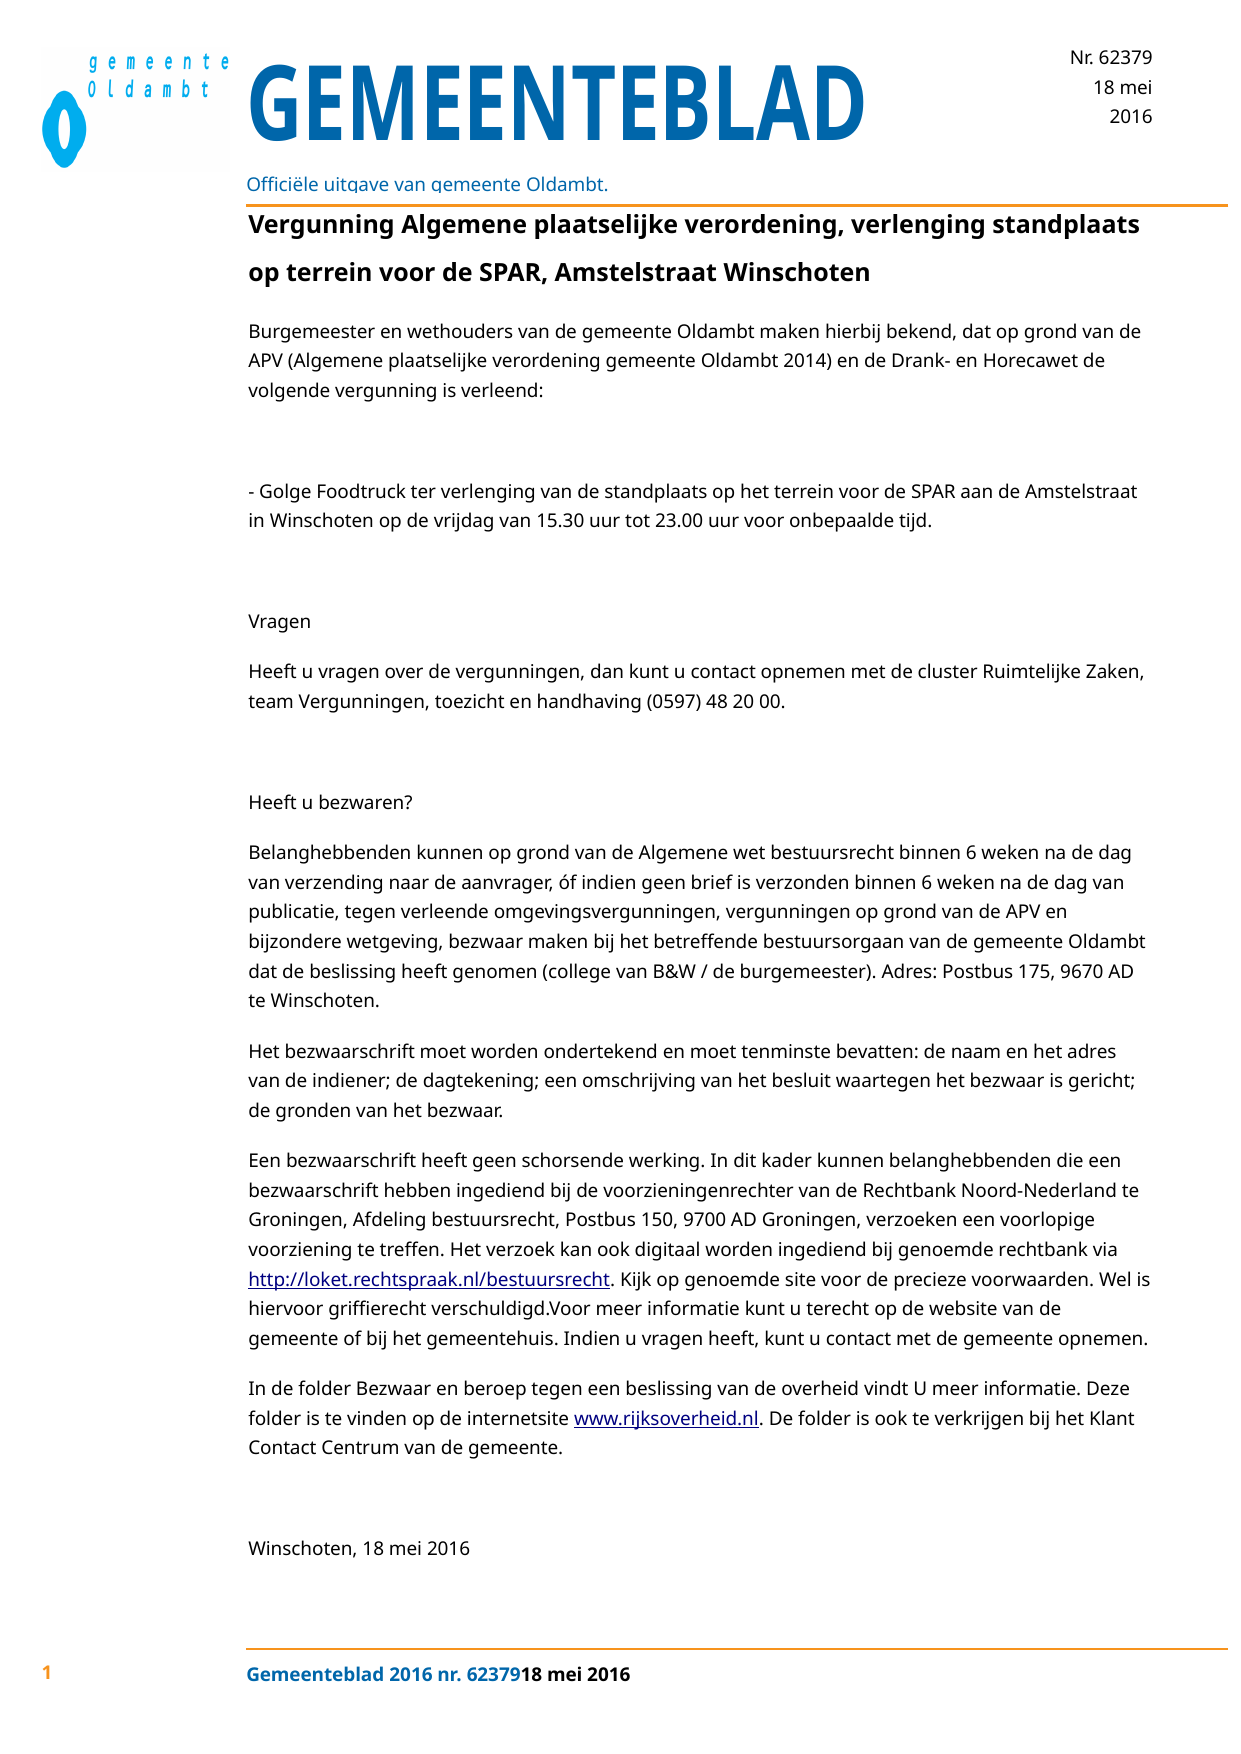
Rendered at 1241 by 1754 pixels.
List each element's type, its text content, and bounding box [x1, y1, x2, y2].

text Vergunning Algemene plaatselijke verordening, verlenging standplaats op terrein voor de SPAR, Amstelstraat Winschoten [248, 207, 1152, 288]
text Winschoten, 18 mei 2016 [248, 1535, 1152, 1561]
text Heeft u bezwaren? [248, 789, 1152, 815]
picture [41, 47, 231, 172]
text - Golge Foodtruck ter verlenging van de standplaats op het terrein voor de SPAR aan de Amstelstraat in Winschoten op de vrijdag van 15.30 uur tot 23.00 uur voor onbepaalde tijd. [248, 478, 1152, 533]
text Burgemeester en wethouders van de gemeente Oldambt maken hierbij bekend, dat op grond van de APV (Algemene plaatselijke verordening gemeente Oldambt 2014) en de Drank- en Horecawet de volgende vergunning is verleend: [248, 318, 1152, 403]
text In de folder Bezwaar en beroep tegen een beslissing van de overheid vindt U meer informatie. Deze folder is te vinden op de internetsite www.rijksoverheid.nl. De folder is ook te verkrijgen bij het Klant Contact Centrum van de gemeente. [248, 1375, 1152, 1460]
text Heeft u vragen over de vergunningen, dan kunt u contact opnemen met de cluster Ruimtelijke Zaken, team Vergunningen, toezicht en handhaving (0597) 48 20 00. [248, 659, 1152, 714]
text Belanghebbenden kunnen op grond van de Algemene wet bestuursrecht binnen 6 weken na de dag van verzending naar de aanvrager, óf indien geen brief is verzonden binnen 6 weken na de dag van publicatie, tegen verleende omgevingsvergunningen, vergunningen op grond van de APV en bijzondere wetgeving, bezwaar maken bij het betreffende bestuursorgaan van de gemeente Oldambt dat de beslissing heeft genomen (college van B&W / de burgemeester). Adres: Postbus 175, 9670 AD te Winschoten. [248, 839, 1152, 1013]
text Vragen [248, 608, 1152, 634]
text Het bezwaarschrift moet worden ondertekend en moet tenminste bevatten: de naam en het adres van de indiener; de dagtekening; een omschrijving van het besluit waartegen het bezwaar is gericht; de gronden van het bezwaar. [248, 1038, 1152, 1123]
text Een bezwaarschrift heeft geen schorsende werking. In dit kader kunnen belanghebbenden die een bezwaarschrift hebben ingediend bij de voorzieningenrechter van de Rechtbank Noord-Nederland te Groningen, Afdeling bestuursrecht, Postbus 150, 9700 AD Groningen, verzoeken een voorlopige voorziening te treffen. Het verzoek kan ook digitaal worden ingediend bij genoemde rechtbank via http://loket.rechtspraak.nl/bestuursrecht. Kijk op genoemde site voor de precieze voorwaarden. Wel is hiervoor griffierecht verschuldigd.Voor meer informatie kunt u terecht op de website van de gemeente of bij het gemeentehuis. Indien u vragen heeft, kunt u contact met de gemeente opnemen. [248, 1147, 1152, 1351]
